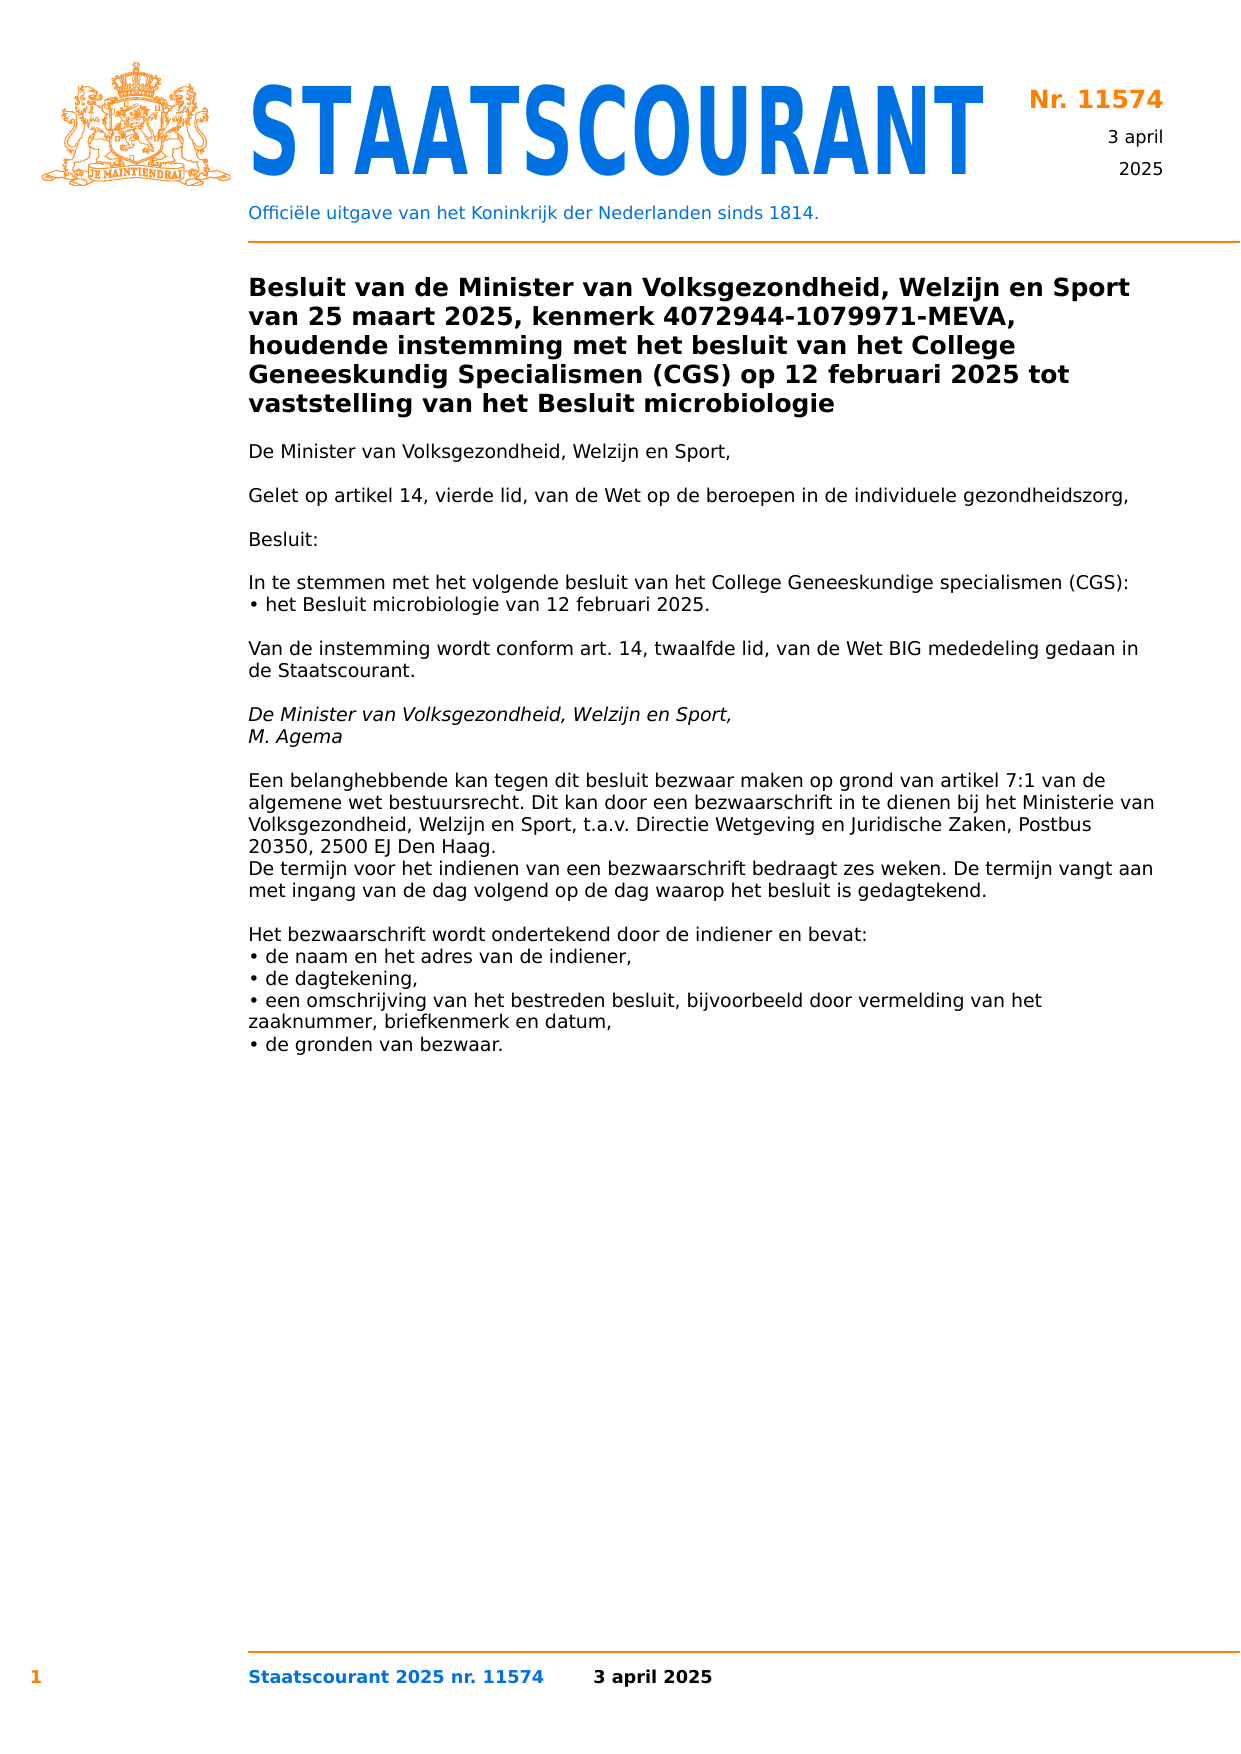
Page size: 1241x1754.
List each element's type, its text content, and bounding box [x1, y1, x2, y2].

table_header STAATSCOURANT [248, 62, 998, 203]
text Het bezwaarschrift wordt ondertekend door de indiener en bevat: [248, 923, 1163, 946]
table_cell 3 april [998, 121, 1240, 153]
table_header [25, 62, 248, 241]
text Een belanghebbende kan tegen dit besluit bezwaar maken op grond van artikel 7:1 van de algemene wet bestuursrecht. Dit kan door een bezwaarschrift in te dienen bij het Ministerie van Volksgezondheid, Welzijn en Sport, t.a.v. Directie Wetgeving en Juridische Zaken, Postbus 20350, 2500 EJ Den Haag. [248, 770, 1163, 858]
text De Minister van Volksgezondheid, Welzijn en Sport, M. Agema [248, 704, 1163, 748]
table_cell Officiële uitgave van het Koninkrijk der Nederlanden sinds 1814. [248, 203, 1240, 241]
text Besluit: [248, 528, 1163, 550]
text • het Besluit microbiologie van 12 februari 2025. [248, 594, 1163, 616]
table_header Nr. 11574 [998, 62, 1240, 121]
subtitle Besluit van de Minister van Volksgezondheid, Welzijn en Sport van 25 maart 2025, kenmerk 4072944-1079971-MEVA, houdende instemming met het besluit van het College Geneeskundig Specialismen (CGS) op 12 februari 2025 tot vaststelling van het Besluit microbiologie [248, 273, 1163, 419]
text • de gronden van bezwaar. [248, 1033, 1163, 1055]
text • de dagtekening, [248, 967, 1163, 989]
text Gelet op artikel 14, vierde lid, van de Wet op de beroepen in de individuele gezondheidszorg, [248, 484, 1163, 507]
text De Minister van Volksgezondheid, Welzijn en Sport, [248, 441, 1163, 463]
table_cell 2025 [998, 153, 1240, 203]
text • de naam en het adres van de indiener, [248, 946, 1163, 967]
text De termijn voor het indienen van een bezwaarschrift bedraagt zes weken. De termijn vangt aan met ingang van de dag volgend op de dag waarop het besluit is gedagtekend. [248, 858, 1163, 902]
text Van de instemming wordt conform art. 14, twaalfde lid, van de Wet BIG mededeling gedaan in de Staatscourant. [248, 638, 1163, 682]
text In te stemmen met het volgende besluit van het College Geneeskundige specialismen (CGS): [248, 572, 1163, 594]
picture [41, 62, 231, 186]
text • een omschrijving van het bestreden besluit, bijvoorbeeld door vermelding van het zaaknummer, briefkenmerk en datum, [248, 989, 1163, 1033]
